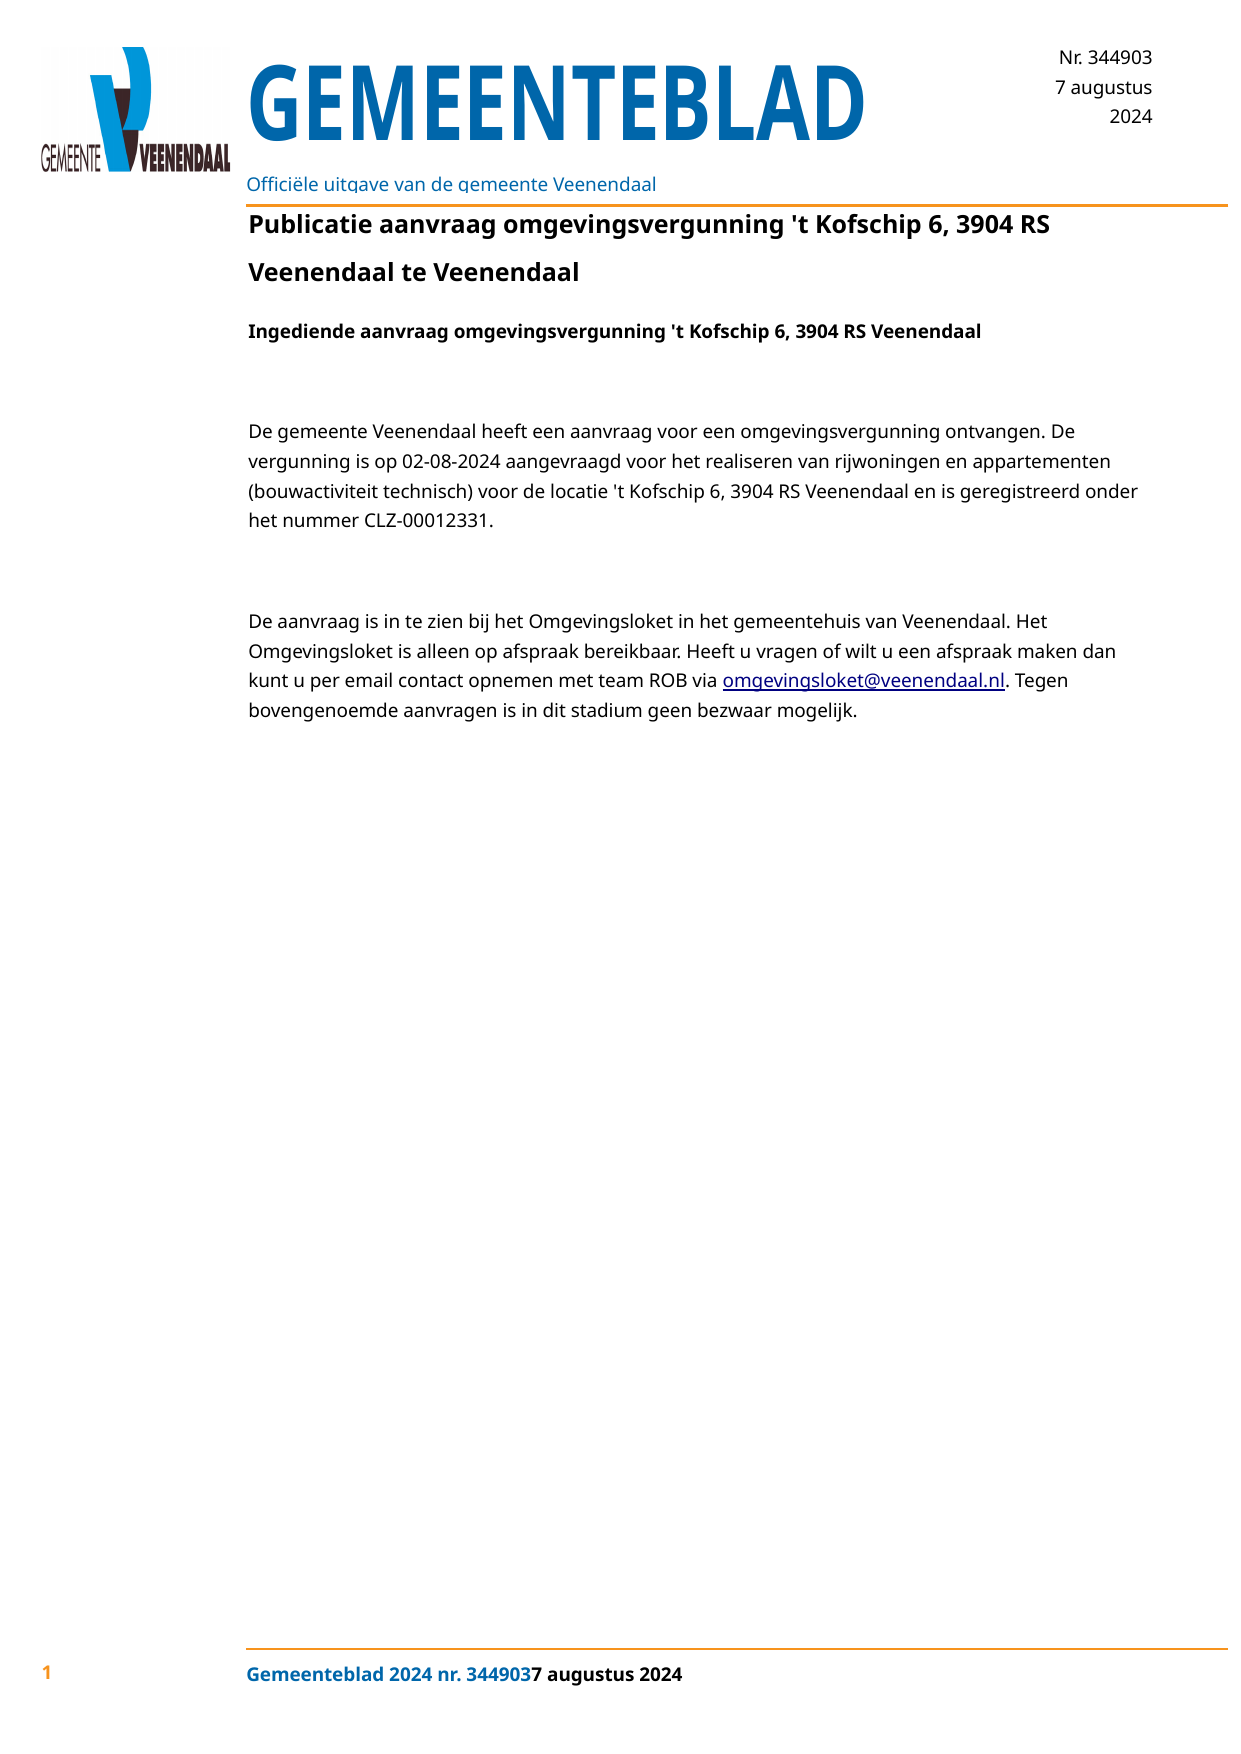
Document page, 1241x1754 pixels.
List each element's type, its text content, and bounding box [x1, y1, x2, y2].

text Publicatie aanvraag omgevingsvergunning 't Kofschip 6, 3904 RS Veenendaal te Veenendaal [248, 207, 1152, 288]
text De aanvraag is in te zien bij het Omgevingsloket in het gemeentehuis van Veenendaal. Het Omgevingsloket is alleen op afspraak bereikbaar. Heeft u vragen of wilt u een afspraak maken dan kunt u per email contact opnemen met team ROB via omgevingsloket@veenendaal.nl. Tegen bovengenoemde aanvragen is in dit stadium geen bezwaar mogelijk. [248, 608, 1152, 723]
text De gemeente Veenendaal heeft een aanvraag voor een omgevingsvergunning ontvangen. De vergunning is op 02-08-2024 aangevraagd voor het realiseren van rijwoningen en appartementen (bouwactiviteit technisch) voor de locatie 't Kofschip 6, 3904 RS Veenendaal en is geregistreerd onder het nummer CLZ-00012331. [248, 419, 1152, 533]
picture [123, 47, 231, 172]
text Ingediende aanvraag omgevingsvergunning 't Kofschip 6, 3904 RS Veenendaal [248, 318, 1152, 344]
picture [41, 47, 130, 172]
